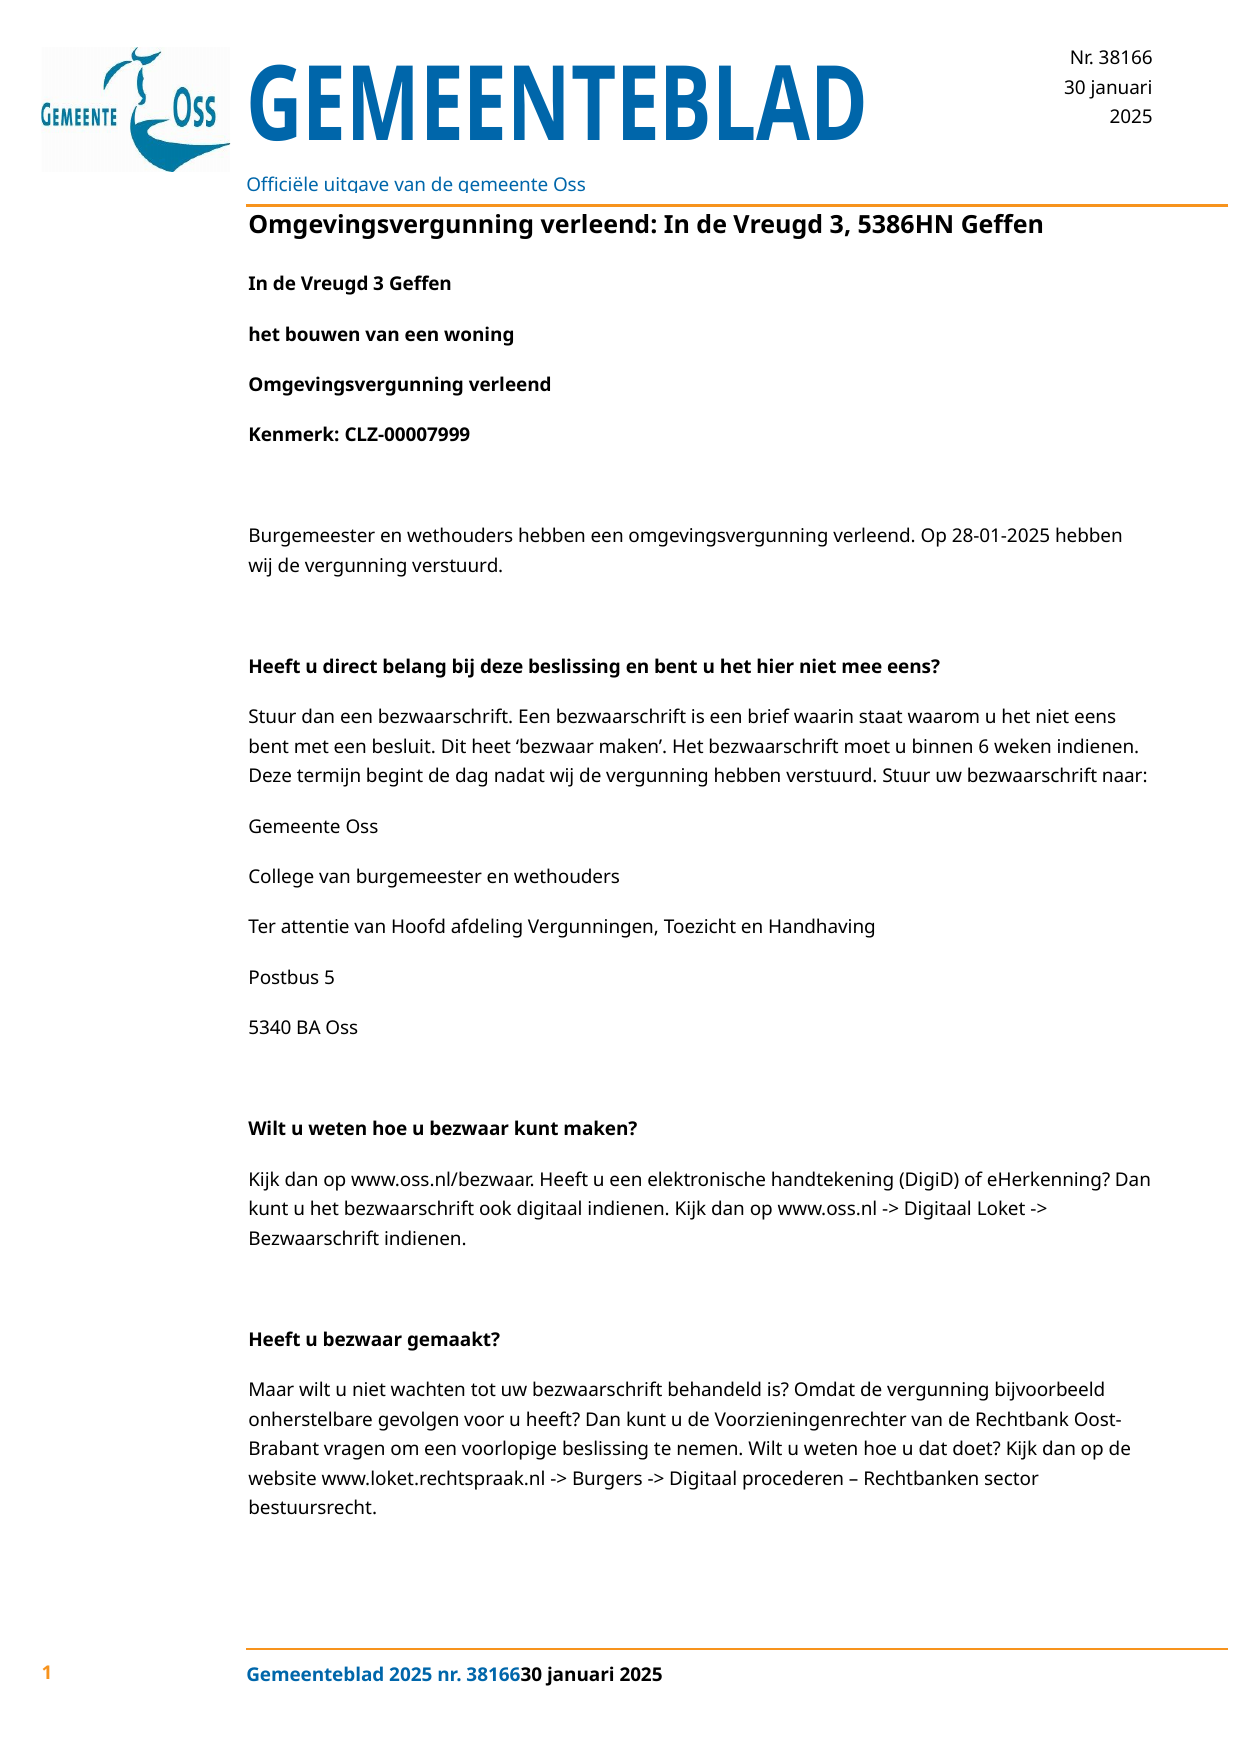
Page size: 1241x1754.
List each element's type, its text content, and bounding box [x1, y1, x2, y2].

text Burgemeester en wethouders hebben een omgevingsvergunning verleend. Op 28-01-2025 hebben wij de vergunning verstuurd. [248, 522, 1152, 578]
text Omgevingsvergunning verleend [248, 371, 1152, 397]
text Omgevingsvergunning verleend: In de Vreugd 3, 5386HN Geffen [248, 207, 1152, 241]
text Heeft u direct belang bij deze beslissing en bent u het hier niet mee eens? [248, 653, 1152, 678]
text Ter attentie van Hoofd afdeling Vergunningen, Toezicht en Handhaving [248, 914, 1152, 939]
text het bouwen van een woning [248, 321, 1152, 346]
text Kenmerk: CLZ-00007999 [248, 422, 1152, 447]
text Heeft u bezwaar gemaakt? [248, 1326, 1152, 1351]
text Kijk dan op www.oss.nl/bezwaar. Heeft u een elektronische handtekening (DigiD) of eHerkenning? Dan kunt u het bezwaarschrift ook digitaal indienen. Kijk dan op www.oss.nl -> Digitaal Loket -> Bezwaarschrift indienen. [248, 1166, 1152, 1251]
text Postbus 5 [248, 964, 1152, 990]
text Stuur dan een bezwaarschrift. Een bezwaarschrift is een brief waarin staat waarom u het niet eens bent met een besluit. Dit heet ‘bezwaar maken’. Het bezwaarschrift moet u binnen 6 weken indienen. Deze termijn begint de dag nadat wij de vergunning hebben verstuurd. Stuur uw bezwaarschrift naar: [248, 703, 1152, 788]
text Maar wilt u niet wachten tot uw bezwaarschrift behandeld is? Omdat de vergunning bijvoorbeeld onherstelbare gevolgen voor u heeft? Dan kunt u de Voorzieningenrechter van de Rechtbank Oost-Brabant vragen om een voorlopige beslissing te nemen. Wilt u weten hoe u dat doet? Kijk dan op de website www.loket.rechtspraak.nl -> Burgers -> Digitaal procederen – Rechtbanken sector bestuursrecht. [248, 1376, 1152, 1520]
text College van burgemeester en wethouders [248, 863, 1152, 889]
text 5340 BA Oss [248, 1014, 1152, 1040]
text In de Vreugd 3 Geffen [248, 270, 1152, 296]
text Wilt u weten hoe u bezwaar kunt maken? [248, 1115, 1152, 1141]
picture [41, 47, 231, 172]
text Gemeente Oss [248, 813, 1152, 838]
